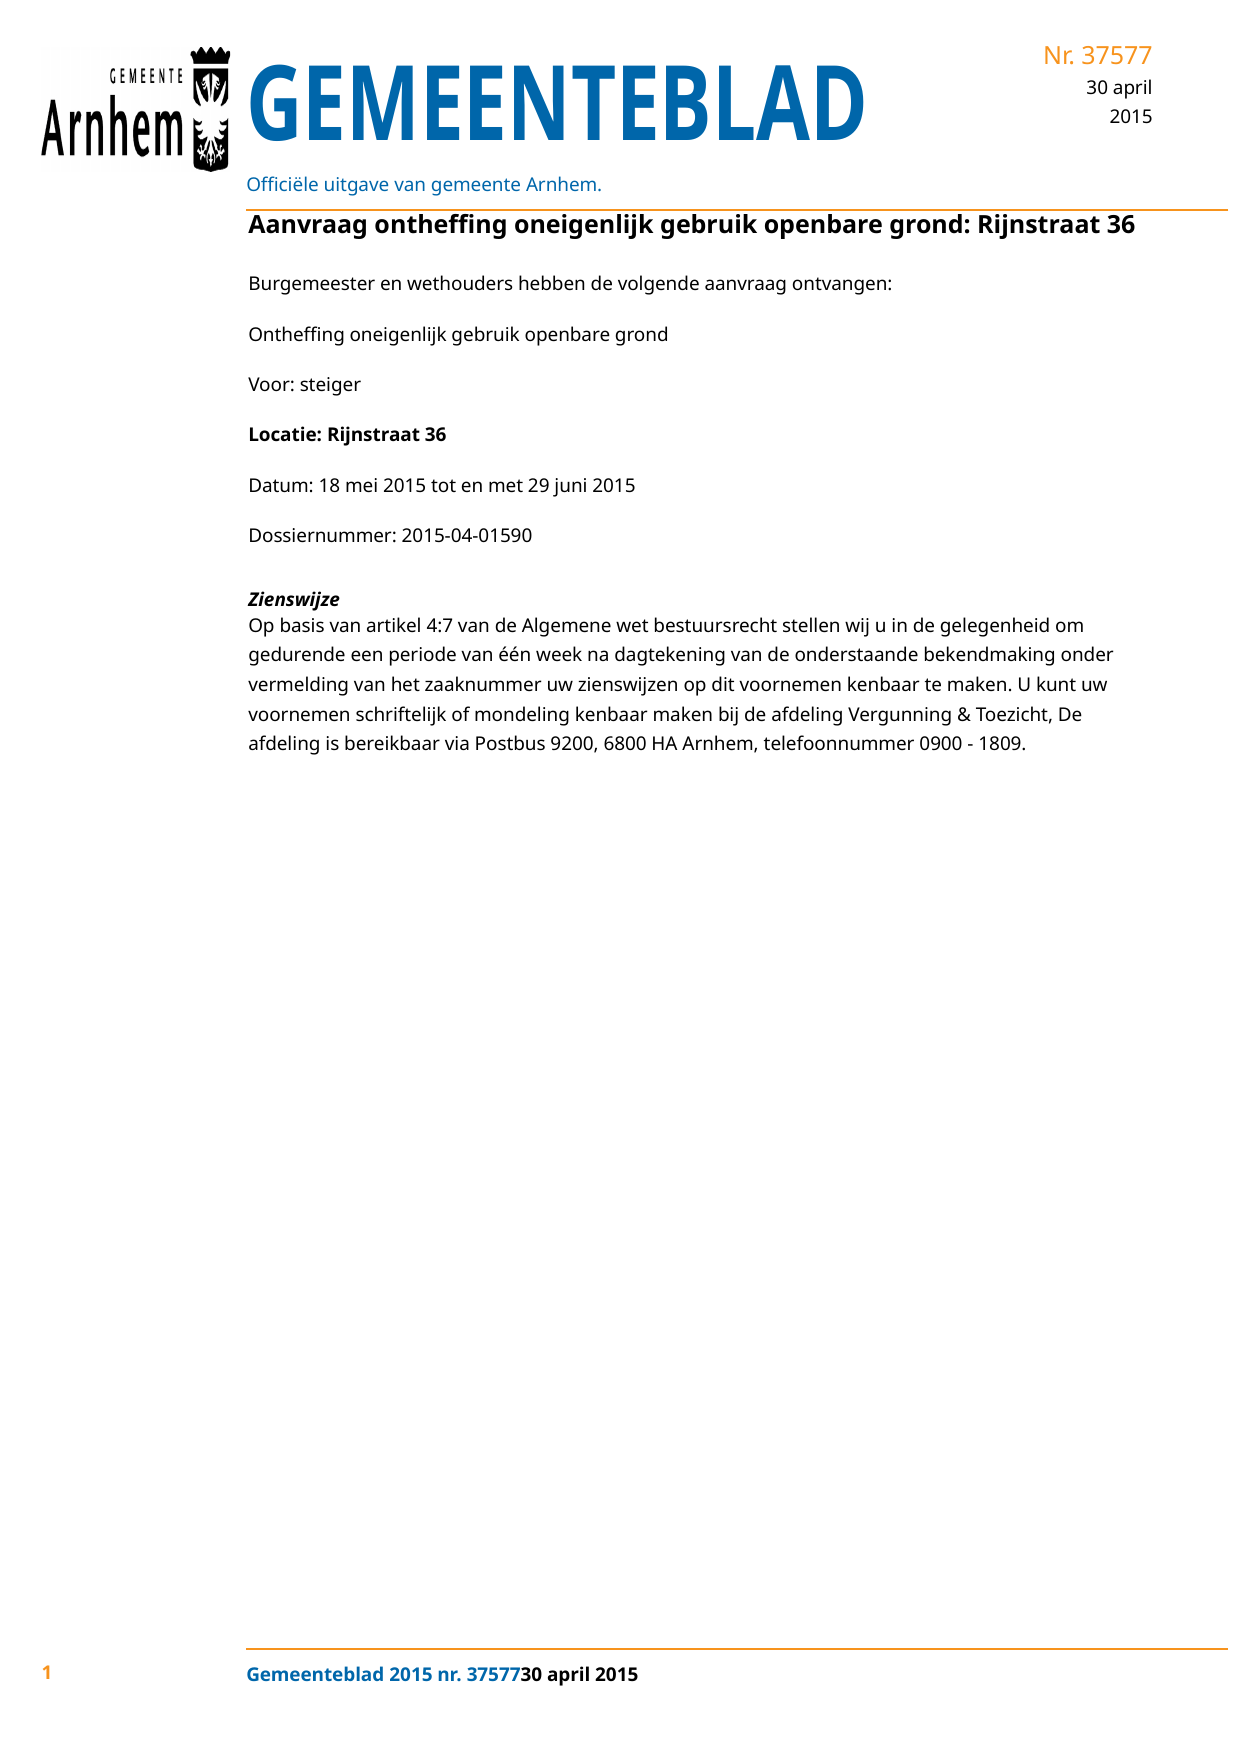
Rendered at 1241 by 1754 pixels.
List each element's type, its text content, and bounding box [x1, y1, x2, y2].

text Voor: steiger [248, 371, 1152, 397]
text Datum: 18 mei 2015 tot en met 29 juni 2015 [248, 472, 1152, 498]
text Aanvraag ontheffing oneigenlijk gebruik openbare grond: Rijnstraat 36 [248, 211, 1152, 241]
text Zienswijze [248, 586, 1152, 612]
text Ontheffing oneigenlijk gebruik openbare grond [248, 321, 1152, 346]
text Dossiernummer: 2015-04-01590 [248, 522, 1152, 548]
text Op basis van artikel 4:7 van de Algemene wet bestuursrecht stellen wij u in de gelegenheid om gedurende een periode van één week na dagtekening van de onderstaande bekendmaking onder vermelding van het zaaknummer uw zienswijzen op dit voornemen kenbaar te maken. U kunt uw voornemen schriftelijk of mondeling kenbaar maken bij de afdeling Vergunning & Toezicht, De afdeling is bereikbaar via Postbus 9200, 6800 HA Arnhem, telefoonnummer 0900 - 1809. [248, 612, 1152, 756]
text Burgemeester en wethouders hebben de volgende aanvraag ontvangen: [248, 270, 1152, 296]
text Locatie: Rijnstraat 36 [248, 422, 1152, 447]
picture [41, 47, 231, 172]
